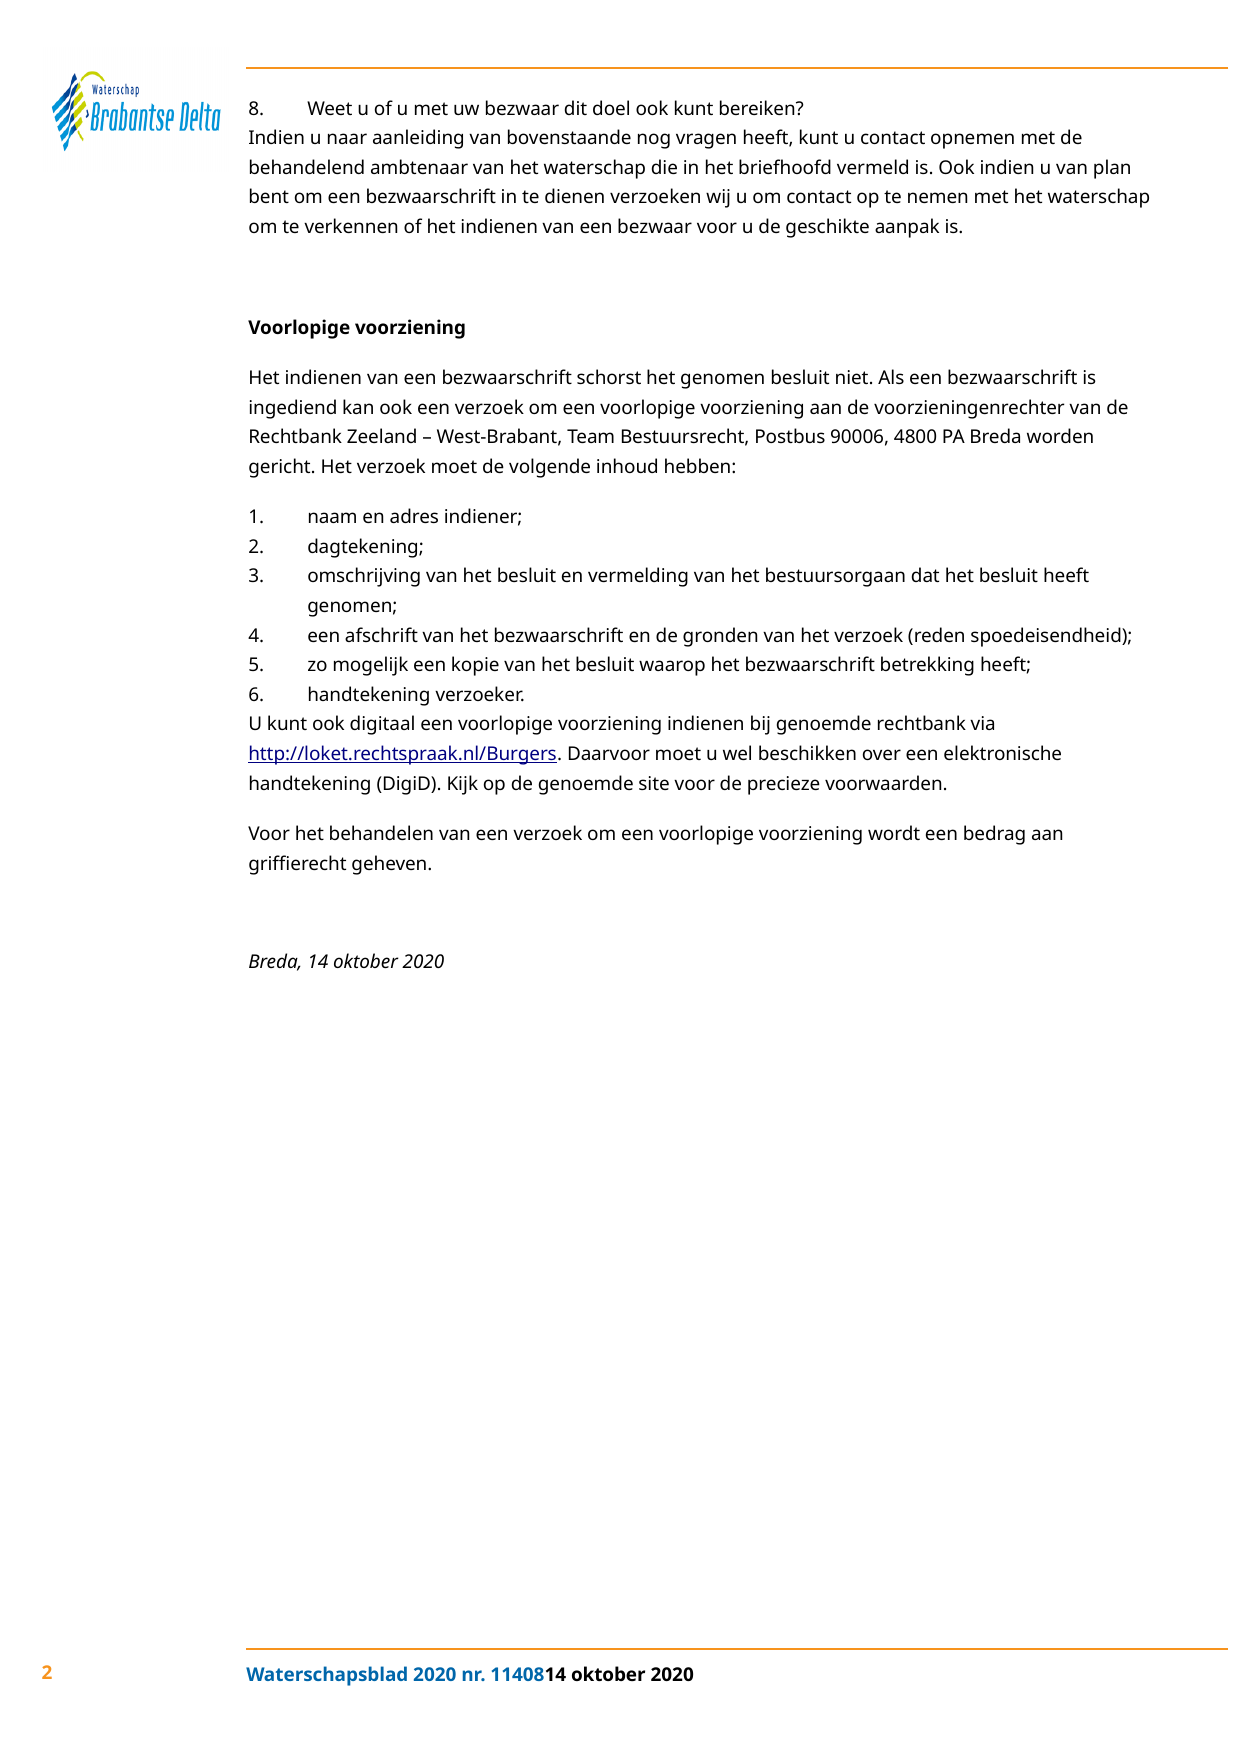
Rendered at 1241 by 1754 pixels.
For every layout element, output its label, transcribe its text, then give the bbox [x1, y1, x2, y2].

text Het indienen van een bezwaarschrift schorst het genomen besluit niet. Als een bezwaarschrift is ingediend kan ook een verzoek om een voorlopige voorziening aan de voorzieningenrechter van de Rechtbank Zeeland – West-Brabant, Team Bestuursrecht, Postbus 90006, 4800 PA Breda worden gericht. Het verzoek moet de volgende inhoud hebben: [248, 364, 1152, 479]
text U kunt ook digitaal een voorlopige voorziening indienen bij genoemde rechtbank via http://loket.rechtspraak.nl/Burgers. Daarvoor moet u wel beschikken over een elektronische handtekening (DigiD). Kijk op de genoemde site voor de precieze voorwaarden. [248, 711, 1152, 796]
list een afschrift van het bezwaarschrift en de gronden van het verzoek (reden spoedeisendheid); [248, 622, 1152, 648]
list handtekening verzoeker. [248, 681, 1152, 707]
text Voorlopige voorziening [248, 314, 1152, 340]
list dagtekening; [248, 533, 1152, 559]
list Weet u of u met uw bezwaar dit doel ook kunt bereiken? [248, 95, 1152, 121]
text Voor het behandelen van een verzoek om een voorlopige voorziening wordt een bedrag aan griffierecht geheven. [248, 820, 1152, 876]
list omschrijving van het besluit en vermelding van het bestuursorgaan dat het besluit heeft genomen; [248, 563, 1152, 618]
list naam en adres indiener; [248, 503, 1152, 529]
text Indien u naar aanleiding van bovenstaande nog vragen heeft, kunt u contact opnemen met de behandelend ambtenaar van het waterschap die in het briefhoofd vermeld is. Ook indien u van plan bent om een bezwaarschrift in te dienen verzoeken wij u om contact op te nemen met het waterschap om te verkennen of het indienen van een bezwaar voor u de geschikte aanpak is. [248, 124, 1152, 239]
text Breda, 14 oktober 2020 [248, 948, 1152, 974]
picture [41, 47, 231, 172]
list zo mogelijk een kopie van het besluit waarop het bezwaarschrift betrekking heeft; [248, 651, 1152, 677]
